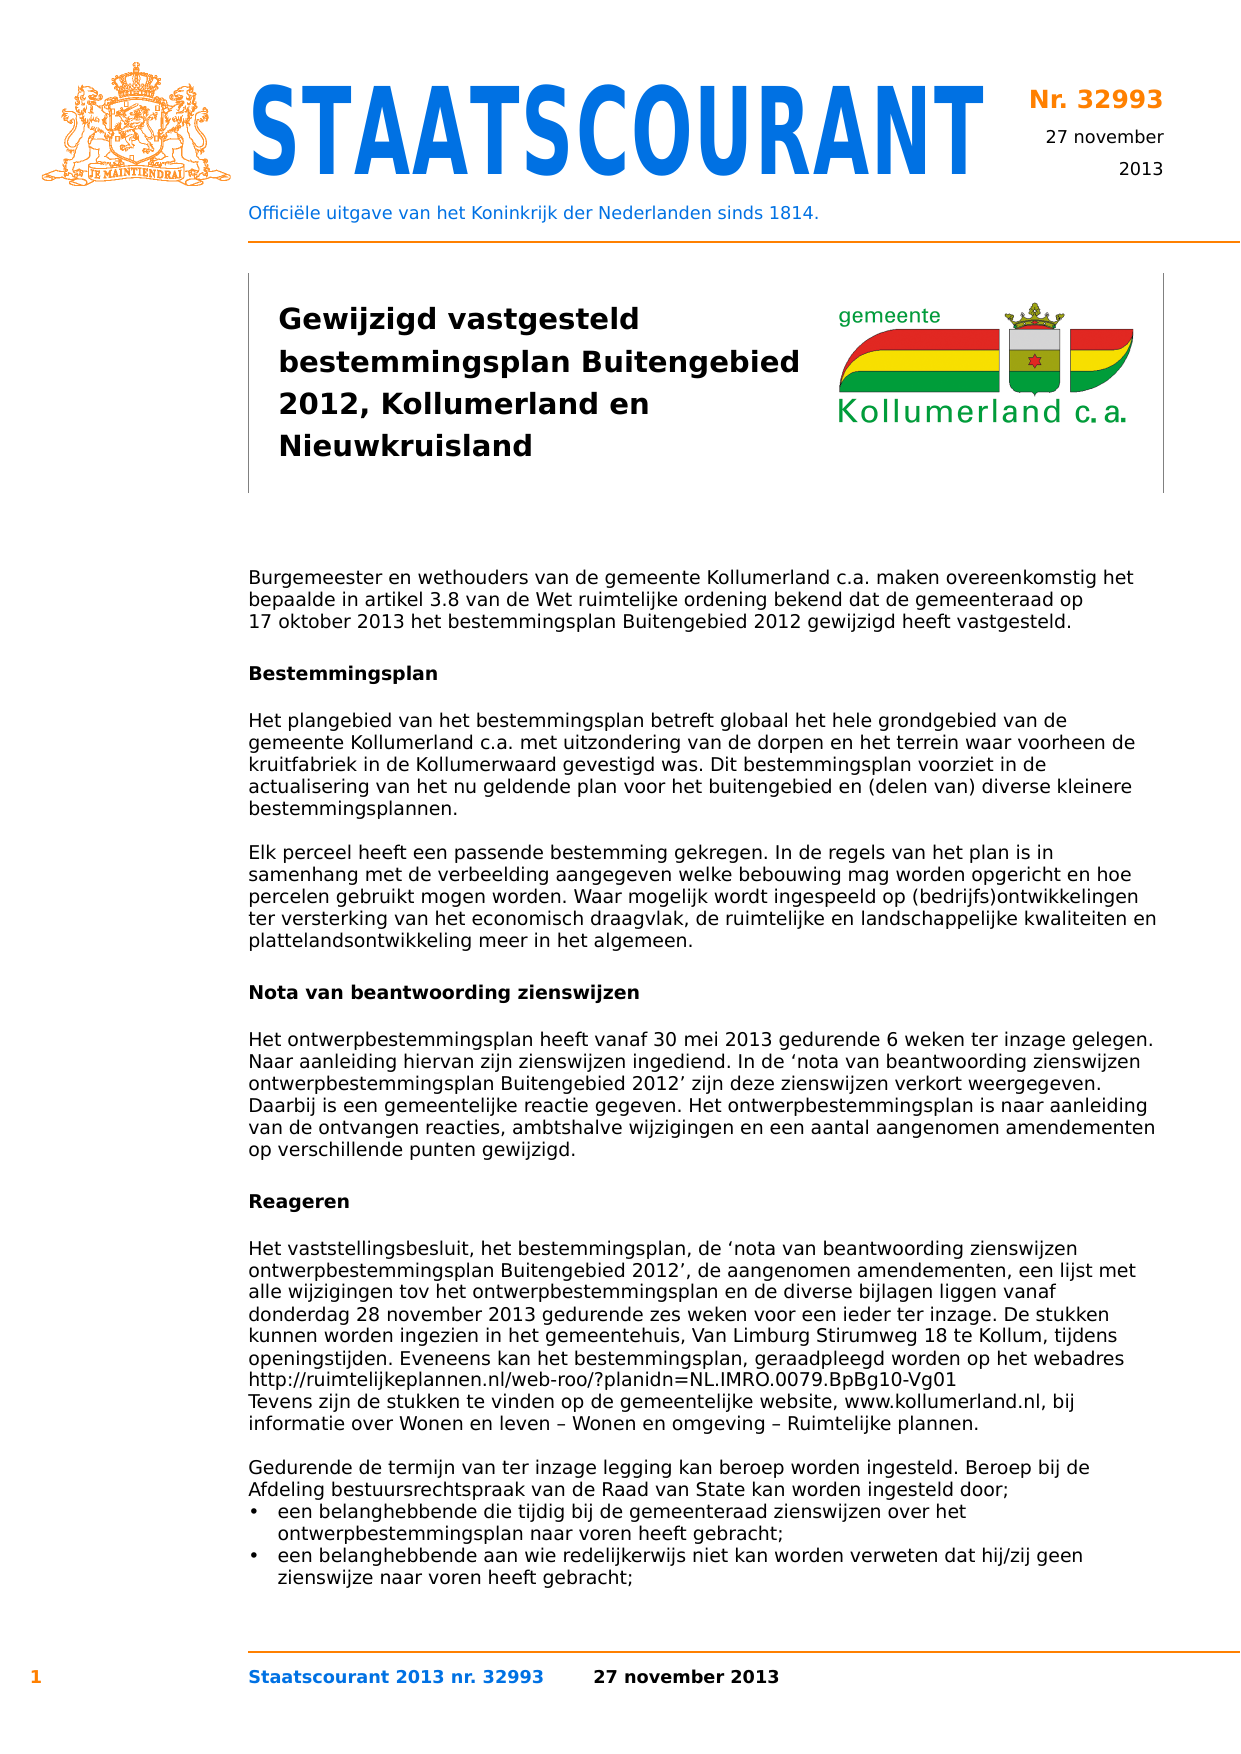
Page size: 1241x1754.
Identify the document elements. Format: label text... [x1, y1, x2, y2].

table_header STAATSCOURANT [248, 62, 998, 203]
text Gedurende de termijn van ter inzage legging kan beroep worden ingesteld. Beroep bij de Afdeling bestuursrechtspraak van de Raad van State kan worden ingesteld door; [248, 1457, 1163, 1501]
text • een belanghebbende aan wie redelijkerwijs niet kan worden verweten dat hij/zij geen zienswijze naar voren heeft gebracht; [248, 1545, 1163, 1589]
subtitle Gewijzigd vastgesteld bestemmingsplan Buitengebied 2012, Kollumerland en Nieuwkruisland [249, 273, 1163, 493]
text Tevens zijn de stukken te vinden op de gemeentelijke website, www.kollumerland.nl, bij informatie over Wonen en leven – Wonen en omgeving – Ruimtelijke plannen. [248, 1391, 1163, 1435]
subtitle Reageren [248, 1191, 1163, 1212]
text Het vaststellingsbesluit, het bestemmingsplan, de ‘nota van beantwoording zienswijzen ontwerpbestemmingsplan Buitengebied 2012’, de aangenomen amendementen, een lijst met alle wijzigingen tov het ontwerpbestemmingsplan en de diverse bijlagen liggen vanaf donderdag 28 november 2013 gedurende zes weken voor een ieder ter inzage. De stukken kunnen worden ingezien in het gemeentehuis, Van Limburg Stirumweg 18 te Kollum, tijdens openingstijden. Eveneens kan het bestemmingsplan, geraadpleegd worden op het webadres http://ruimtelijkeplannen.nl/web-roo/?planidn=NL.IMRO.0079.BpBg10-Vg01 [248, 1237, 1163, 1391]
picture [41, 62, 231, 186]
table_cell Officiële uitgave van het Koninkrijk der Nederlanden sinds 1814. [248, 203, 1240, 241]
text Elk perceel heeft een passende bestemming gekregen. In de regels van het plan is in samenhang met de verbeelding aangegeven welke bebouwing mag worden opgericht en hoe percelen gebruikt mogen worden. Waar mogelijk wordt ingespeeld op (bedrijfs)ontwikkelingen ter versterking van het economisch draagvlak, de ruimtelijke en landschappelijke kwaliteiten en plattelandsontwikkeling meer in het algemeen. [248, 842, 1163, 952]
table_header [25, 62, 248, 241]
text Het ontwerpbestemmingsplan heeft vanaf 30 mei 2013 gedurende 6 weken ter inzage gelegen. Naar aanleiding hiervan zijn zienswijzen ingediend. In de ‘nota van beantwoording zienswijzen ontwerpbestemmingsplan Buitengebied 2012’ zijn deze zienswijzen verkort weergegeven. Daarbij is een gemeentelijke reactie gegeven. Het ontwerpbestemmingsplan is naar aanleiding van de ontvangen reacties, ambtshalve wijzigingen en een aantal aangenomen amendementen op verschillende punten gewijzigd. [248, 1029, 1163, 1161]
text Burgemeester en wethouders van de gemeente Kollumerland c.a. maken overeenkomstig het bepaalde in artikel 3.8 van de Wet ruimtelijke ordening bekend dat de gemeenteraad op 17 oktober 2013 het bestemmingsplan Buitengebied 2012 gewijzigd heeft vastgesteld. [248, 567, 1163, 633]
subtitle Bestemmingsplan [248, 663, 1163, 685]
table_header Nr. 32993 [998, 62, 1240, 121]
table_cell 27 november [998, 121, 1240, 153]
picture [838, 302, 1134, 427]
text • een belanghebbende die tijdig bij de gemeenteraad zienswijzen over het ontwerpbestemmingsplan naar voren heeft gebracht; [248, 1501, 1163, 1545]
text Het plangebied van het bestemmingsplan betreft globaal het hele grondgebied van de gemeente Kollumerland c.a. met uitzondering van de dorpen en het terrein waar voorheen de kruitfabriek in de Kollumerwaard gevestigd was. Dit bestemmingsplan voorziet in de actualisering van het nu geldende plan voor het buitengebied en (delen van) diverse kleinere bestemmingsplannen. [248, 710, 1163, 820]
table_cell 2013 [998, 153, 1240, 203]
subtitle Nota van beantwoording zienswijzen [248, 982, 1163, 1004]
